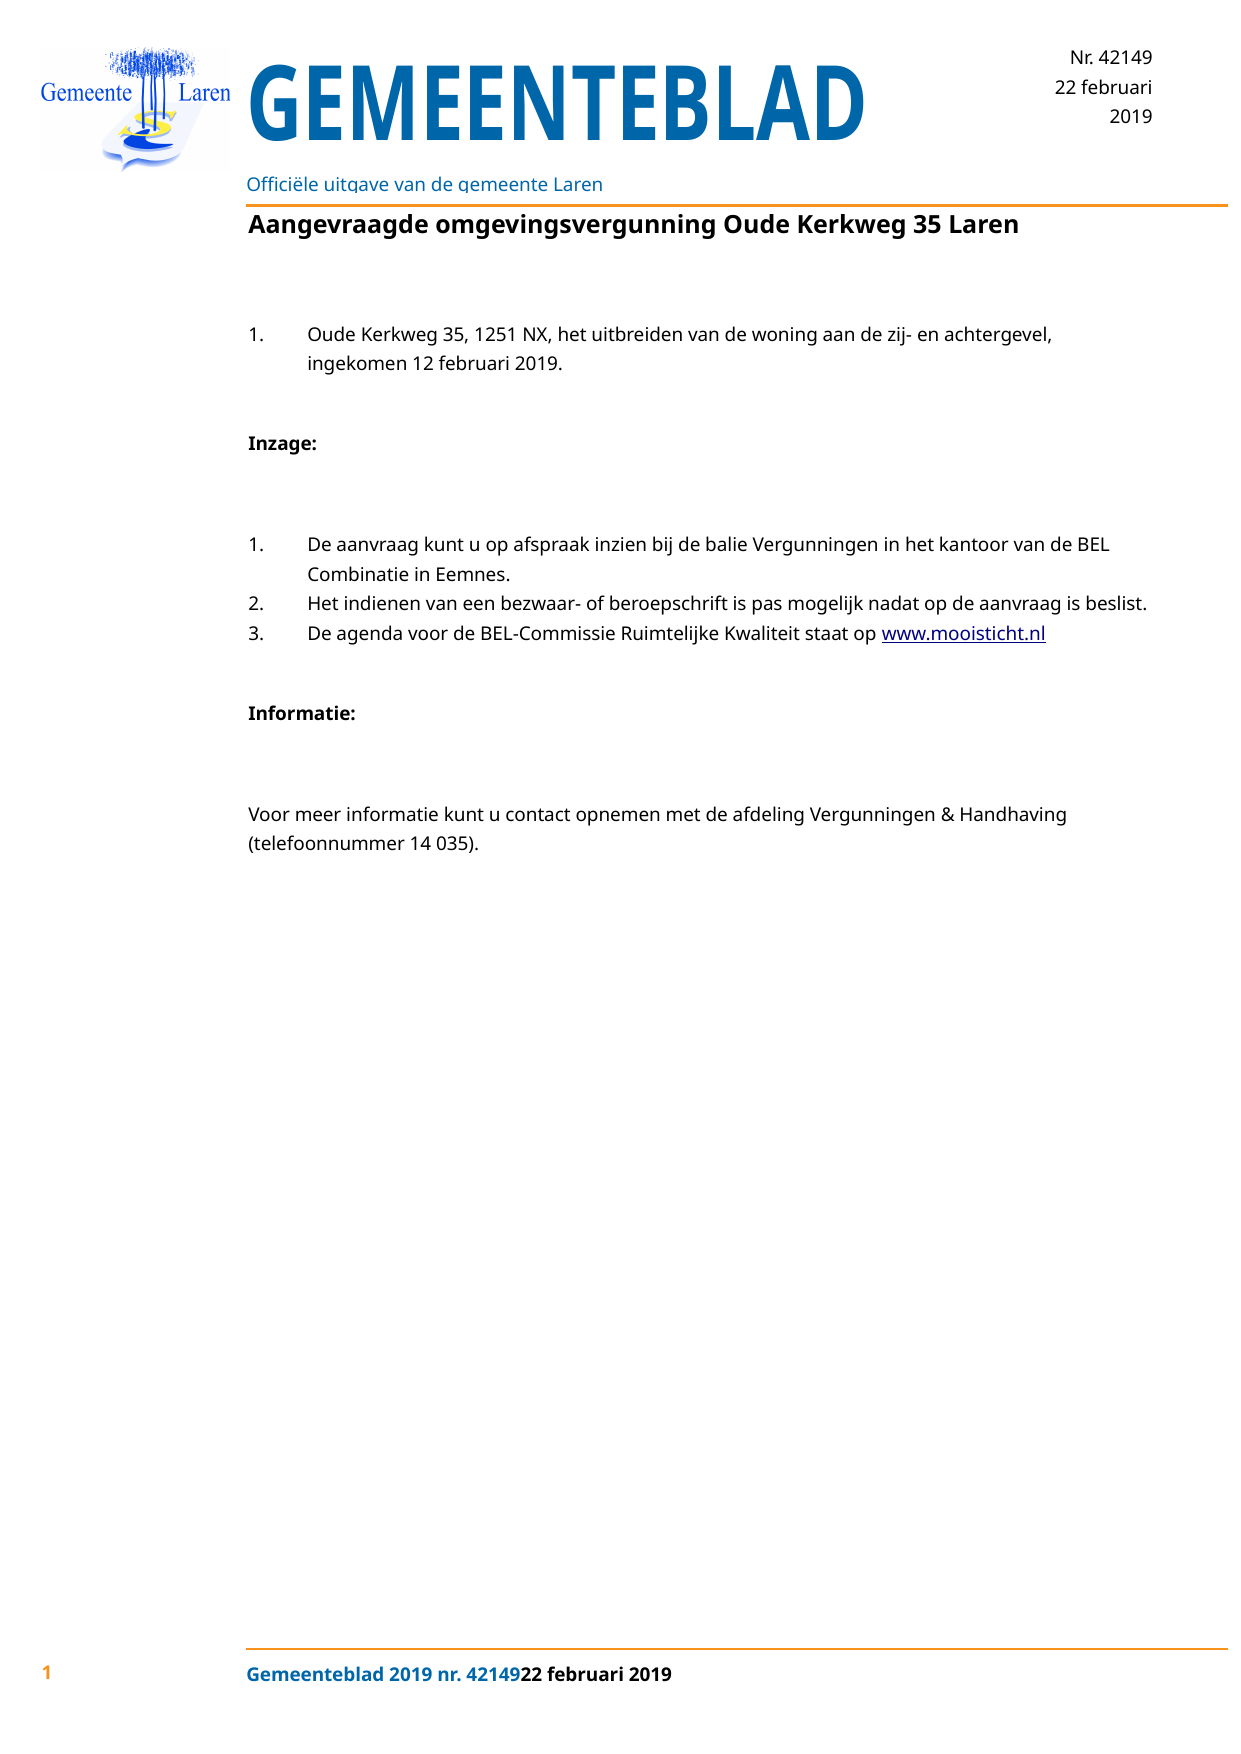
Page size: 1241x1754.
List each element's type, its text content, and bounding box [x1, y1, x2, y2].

text Aangevraagde omgevingsvergunning Oude Kerkweg 35 Laren [248, 207, 1152, 241]
list Het indienen van een bezwaar- of beroepschrift is pas mogelijk nadat op de aanvraag is beslist. [248, 590, 1152, 616]
picture [41, 47, 231, 172]
list De agenda voor de BEL-Commissie Ruimtelijke Kwaliteit staat op www.mooisticht.nl [248, 620, 1152, 646]
text Informatie: [248, 700, 1152, 726]
list Oude Kerkweg 35, 1251 NX, het uitbreiden van de woning aan de zij- en achtergevel, ingekomen 12 februari 2019. [248, 321, 1152, 376]
text Inzage: [248, 430, 1152, 456]
list De aanvraag kunt u op afspraak inzien bij de balie Vergunningen in het kantoor van de BEL Combinatie in Eemnes. [248, 531, 1152, 586]
text Voor meer informatie kunt u contact opnemen met de afdeling Vergunningen & Handhaving (telefoonnummer 14 035). [248, 801, 1152, 856]
